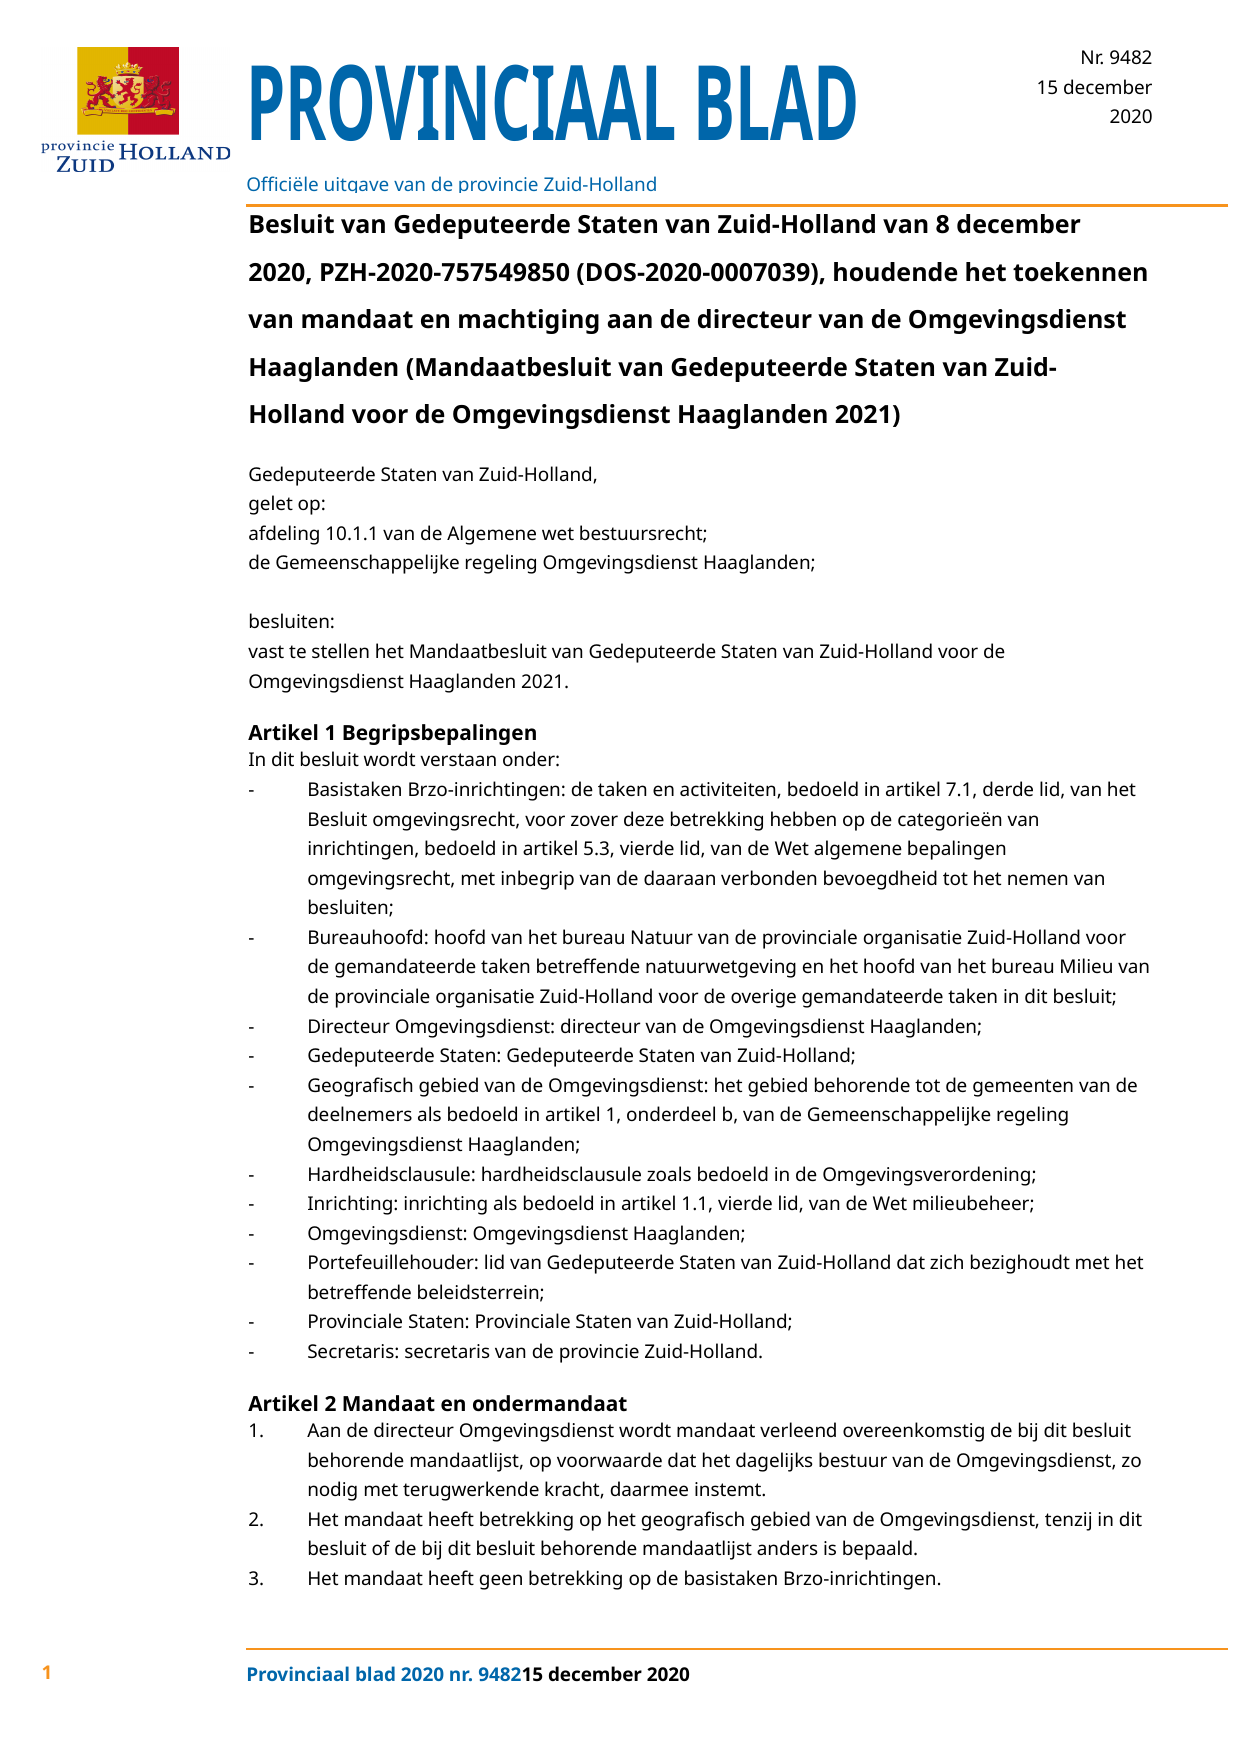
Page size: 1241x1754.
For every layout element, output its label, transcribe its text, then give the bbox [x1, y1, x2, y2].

list Provinciale Staten: Provinciale Staten van Zuid-Holland; [248, 1309, 1152, 1334]
list Hardheidsclausule: hardheidsclausule zoals bedoeld in de Omgevingsverordening; [248, 1161, 1152, 1187]
list Het mandaat heeft geen betrekking op de basistaken Brzo-inrichtingen. [248, 1565, 1152, 1591]
text afdeling 10.1.1 van de Algemene wet bestuursrecht; [248, 520, 1152, 546]
text gelet op: [248, 490, 1152, 516]
list Inrichting: inrichting als bedoeld in artikel 1.1, vierde lid, van de Wet milieubeheer; [248, 1190, 1152, 1216]
picture [41, 47, 231, 172]
list Portefeuillehouder: lid van Gedeputeerde Staten van Zuid-Holland dat zich bezighoudt met het betreffende beleidsterrein; [248, 1249, 1152, 1305]
text Artikel 2 Mandaat en ondermandaat [248, 1389, 1152, 1417]
text de Gemeenschappelijke regeling Omgevingsdienst Haaglanden; [248, 549, 1152, 575]
list Omgevingsdienst: Omgevingsdienst Haaglanden; [248, 1220, 1152, 1246]
text vast te stellen het Mandaatbesluit van Gedeputeerde Staten van Zuid-Holland voor de Omgevingsdienst Haaglanden 2021. [248, 638, 1152, 693]
list Het mandaat heeft betrekking op het geografisch gebied van de Omgevingsdienst, tenzij in dit besluit of de bij dit besluit behorende mandaatlijst anders is bepaald. [248, 1506, 1152, 1561]
list Geografisch gebied van de Omgevingsdienst: het gebied behorende tot de gemeenten van de deelnemers als bedoeld in artikel 1, onderdeel b, van de Gemeenschappelijke regeling Omgevingsdienst Haaglanden; [248, 1072, 1152, 1157]
text Gedeputeerde Staten van Zuid-Holland, [248, 461, 1152, 486]
list Secretaris: secretaris van de provincie Zuid-Holland. [248, 1338, 1152, 1364]
text Besluit van Gedeputeerde Staten van Zuid-Holland van 8 december 2020, PZH-2020-757549850 (DOS-2020-0007039), houdende het toekennen van mandaat en machtiging aan de directeur van de Omgevingsdienst Haaglanden (Mandaatbesluit van Gedeputeerde Staten van Zuid-Holland voor de Omgevingsdienst Haaglanden 2021) [248, 207, 1152, 431]
text In dit besluit wordt verstaan onder: [248, 747, 1152, 772]
text Artikel 1 Begripsbepalingen [248, 718, 1152, 747]
list Basistaken Brzo-inrichtingen: de taken en activiteiten, bedoeld in artikel 7.1, derde lid, van het Besluit omgevingsrecht, voor zover deze betrekking hebben op de categorieën van inrichtingen, bedoeld in artikel 5.3, vierde lid, van de Wet algemene bepalingen omgevingsrecht, met inbegrip van de daaraan verbonden bevoegdheid tot het nemen van besluiten; [248, 776, 1152, 920]
list Aan de directeur Omgevingsdienst wordt mandaat verleend overeenkomstig de bij dit besluit behorende mandaatlijst, op voorwaarde dat het dagelijks bestuur van de Omgevingsdienst, zo nodig met terugwerkende kracht, daarmee instemt. [248, 1417, 1152, 1502]
list Directeur Omgevingsdienst: directeur van de Omgevingsdienst Haaglanden; [248, 1013, 1152, 1039]
list Bureauhoofd: hoofd van het bureau Natuur van de provinciale organisatie Zuid-Holland voor de gemandateerde taken betreffende natuurwetgeving en het hoofd van het bureau Milieu van de provinciale organisatie Zuid-Holland voor de overige gemandateerde taken in dit besluit; [248, 924, 1152, 1009]
list Gedeputeerde Staten: Gedeputeerde Staten van Zuid-Holland; [248, 1042, 1152, 1068]
text besluiten: [248, 609, 1152, 634]
